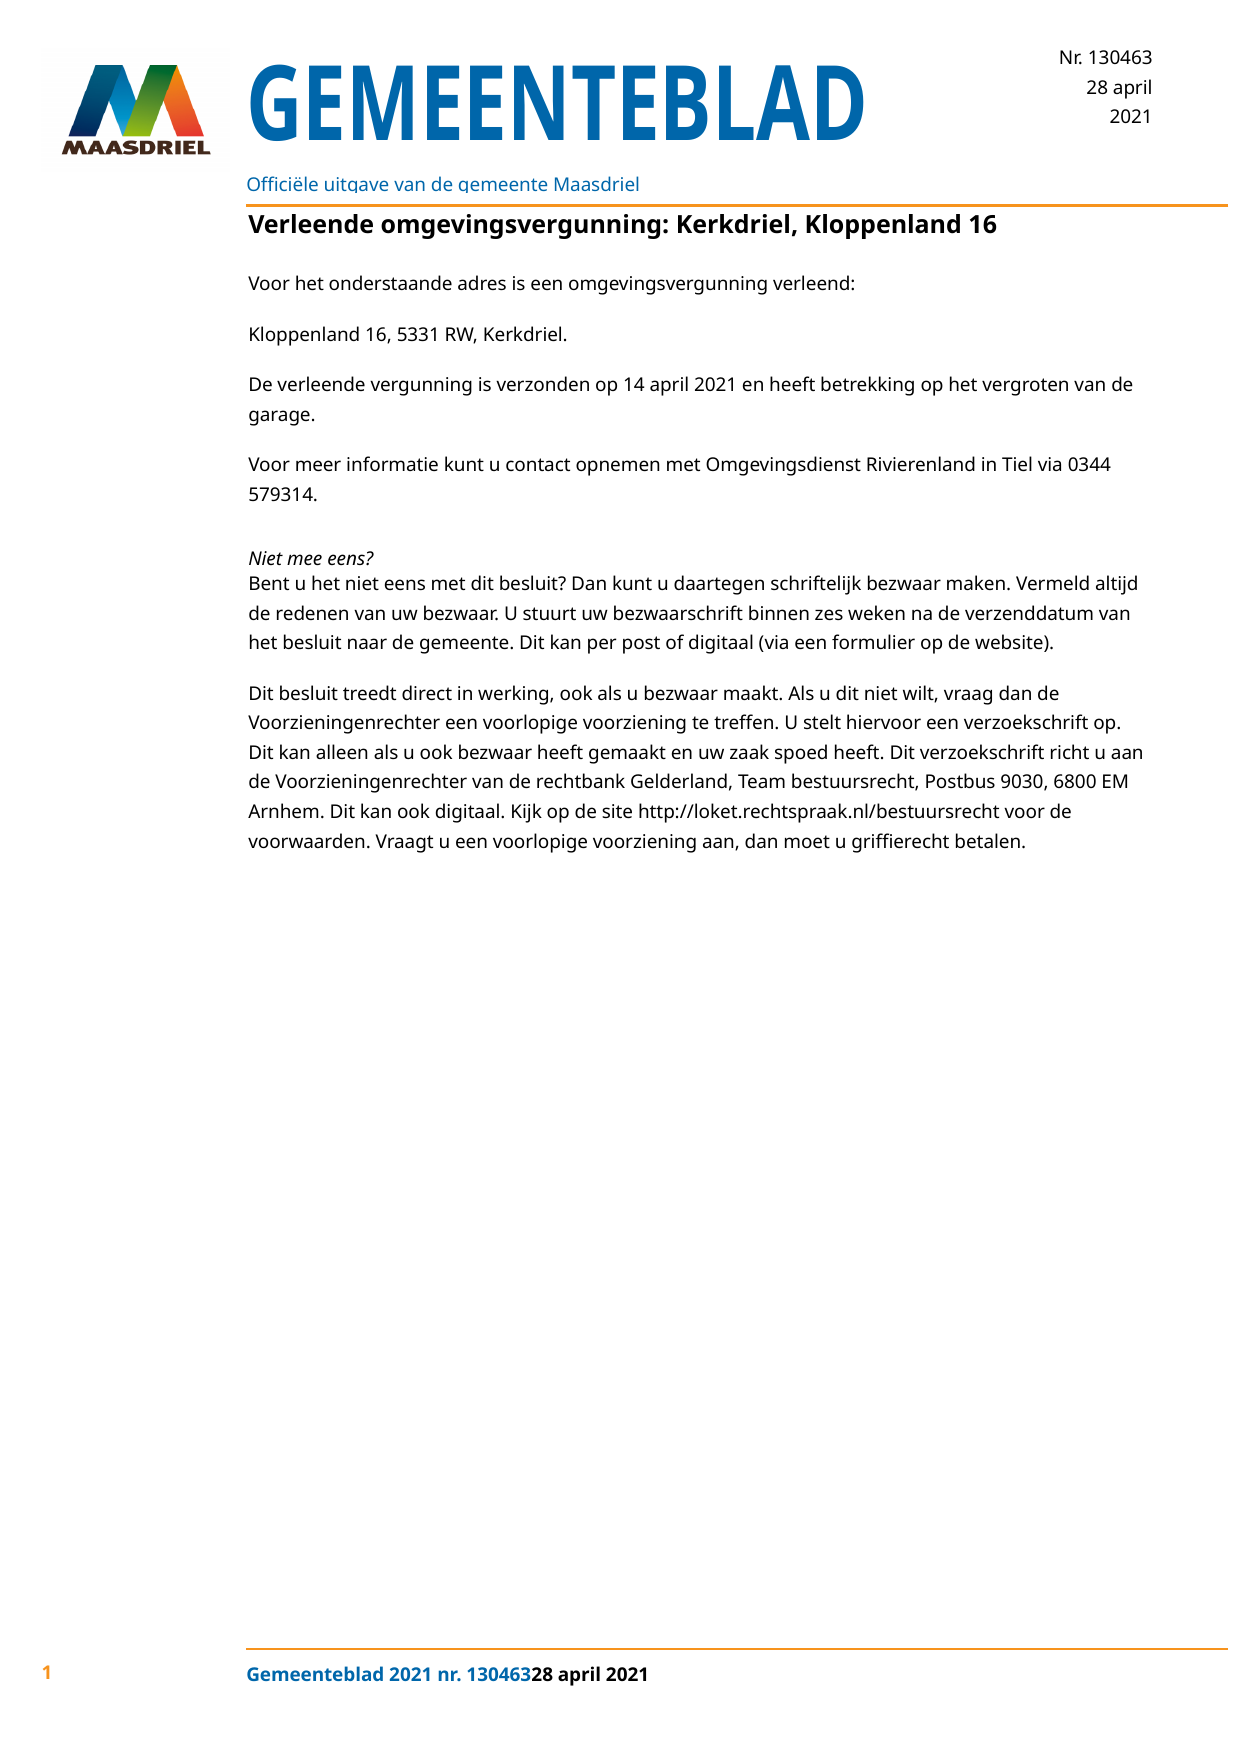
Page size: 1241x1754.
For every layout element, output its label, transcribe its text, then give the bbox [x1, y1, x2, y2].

text Kloppenland 16, 5331 RW, Kerkdriel. [248, 321, 1152, 346]
text Verleende omgevingsvergunning: Kerkdriel, Kloppenland 16 [248, 207, 1152, 241]
text Bent u het niet eens met dit besluit? Dan kunt u daartegen schriftelijk bezwaar maken. Vermeld altijd de redenen van uw bezwaar. U stuurt uw bezwaarschrift binnen zes weken na de verzenddatum van het besluit naar de gemeente. Dit kan per post of digitaal (via een formulier op de website). [248, 570, 1152, 655]
text Voor meer informatie kunt u contact opnemen met Omgevingsdienst Rivierenland in Tiel via 0344 579314. [248, 451, 1152, 506]
text Niet mee eens? [248, 545, 1152, 570]
picture [41, 47, 231, 172]
text Voor het onderstaande adres is een omgevingsvergunning verleend: [248, 270, 1152, 296]
text De verleende vergunning is verzonden op 14 april 2021 en heeft betrekking op het vergroten van de garage. [248, 371, 1152, 426]
text Dit besluit treedt direct in werking, ook als u bezwaar maakt. Als u dit niet wilt, vraag dan de Voorzieningenrechter een voorlopige voorziening te treffen. U stelt hiervoor een verzoekschrift op. Dit kan alleen als u ook bezwaar heeft gemaakt en uw zaak spoed heeft. Dit verzoekschrift richt u aan de Voorzieningenrechter van de rechtbank Gelderland, Team bestuursrecht, Postbus 9030, 6800 EM Arnhem. Dit kan ook digitaal. Kijk op de site http://loket.rechtspraak.nl/bestuursrecht voor de voorwaarden. Vraagt u een voorlopige voorziening aan, dan moet u griffierecht betalen. [248, 680, 1152, 854]
